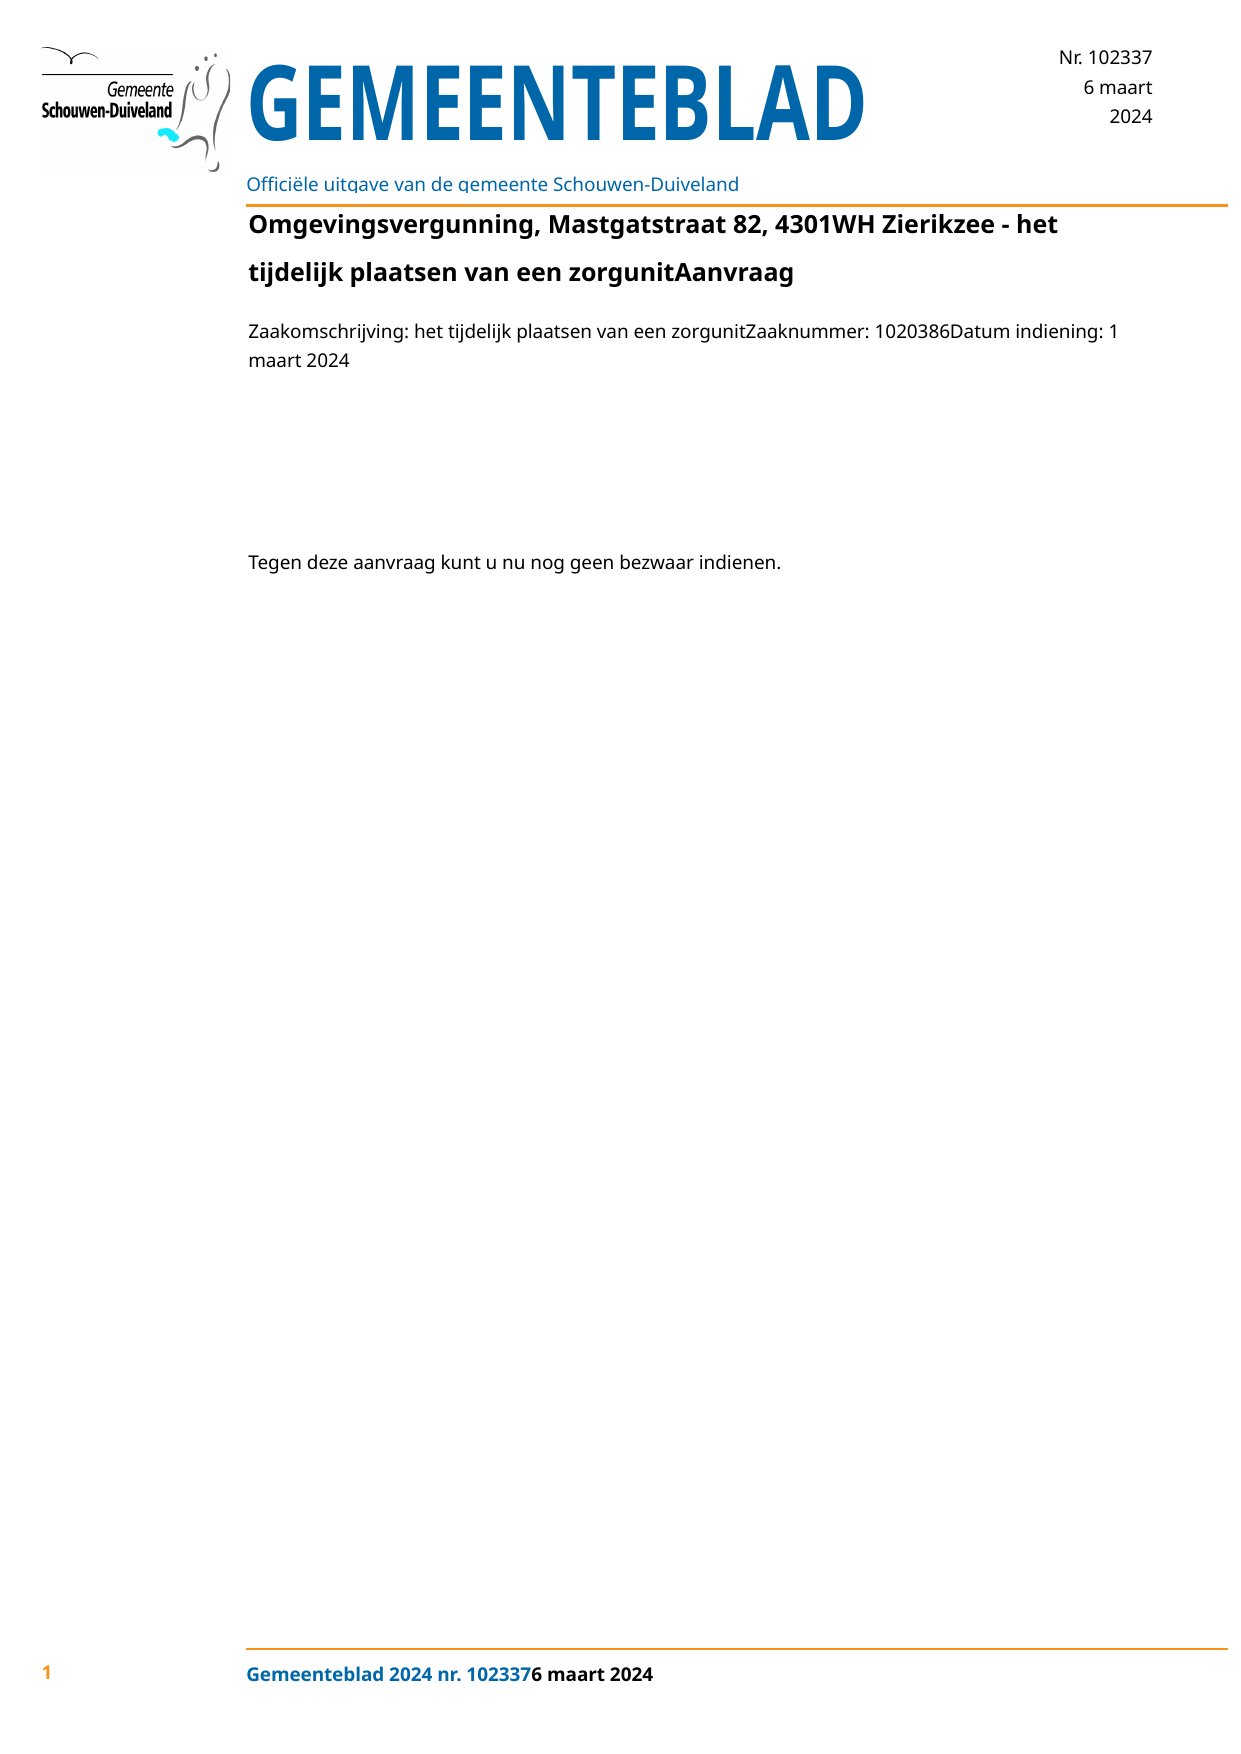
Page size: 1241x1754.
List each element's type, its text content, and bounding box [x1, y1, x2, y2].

text Tegen deze aanvraag kunt u nu nog geen bezwaar indienen. [248, 549, 1152, 575]
text Omgevingsvergunning, Mastgatstraat 82, 4301WH Zierikzee - het tijdelijk plaatsen van een zorgunitAanvraag [248, 207, 1152, 288]
text Zaakomschrijving: het tijdelijk plaatsen van een zorgunitZaaknummer: 1020386Datum indiening: 1 maart 2024 [248, 318, 1152, 373]
picture [41, 47, 231, 172]
